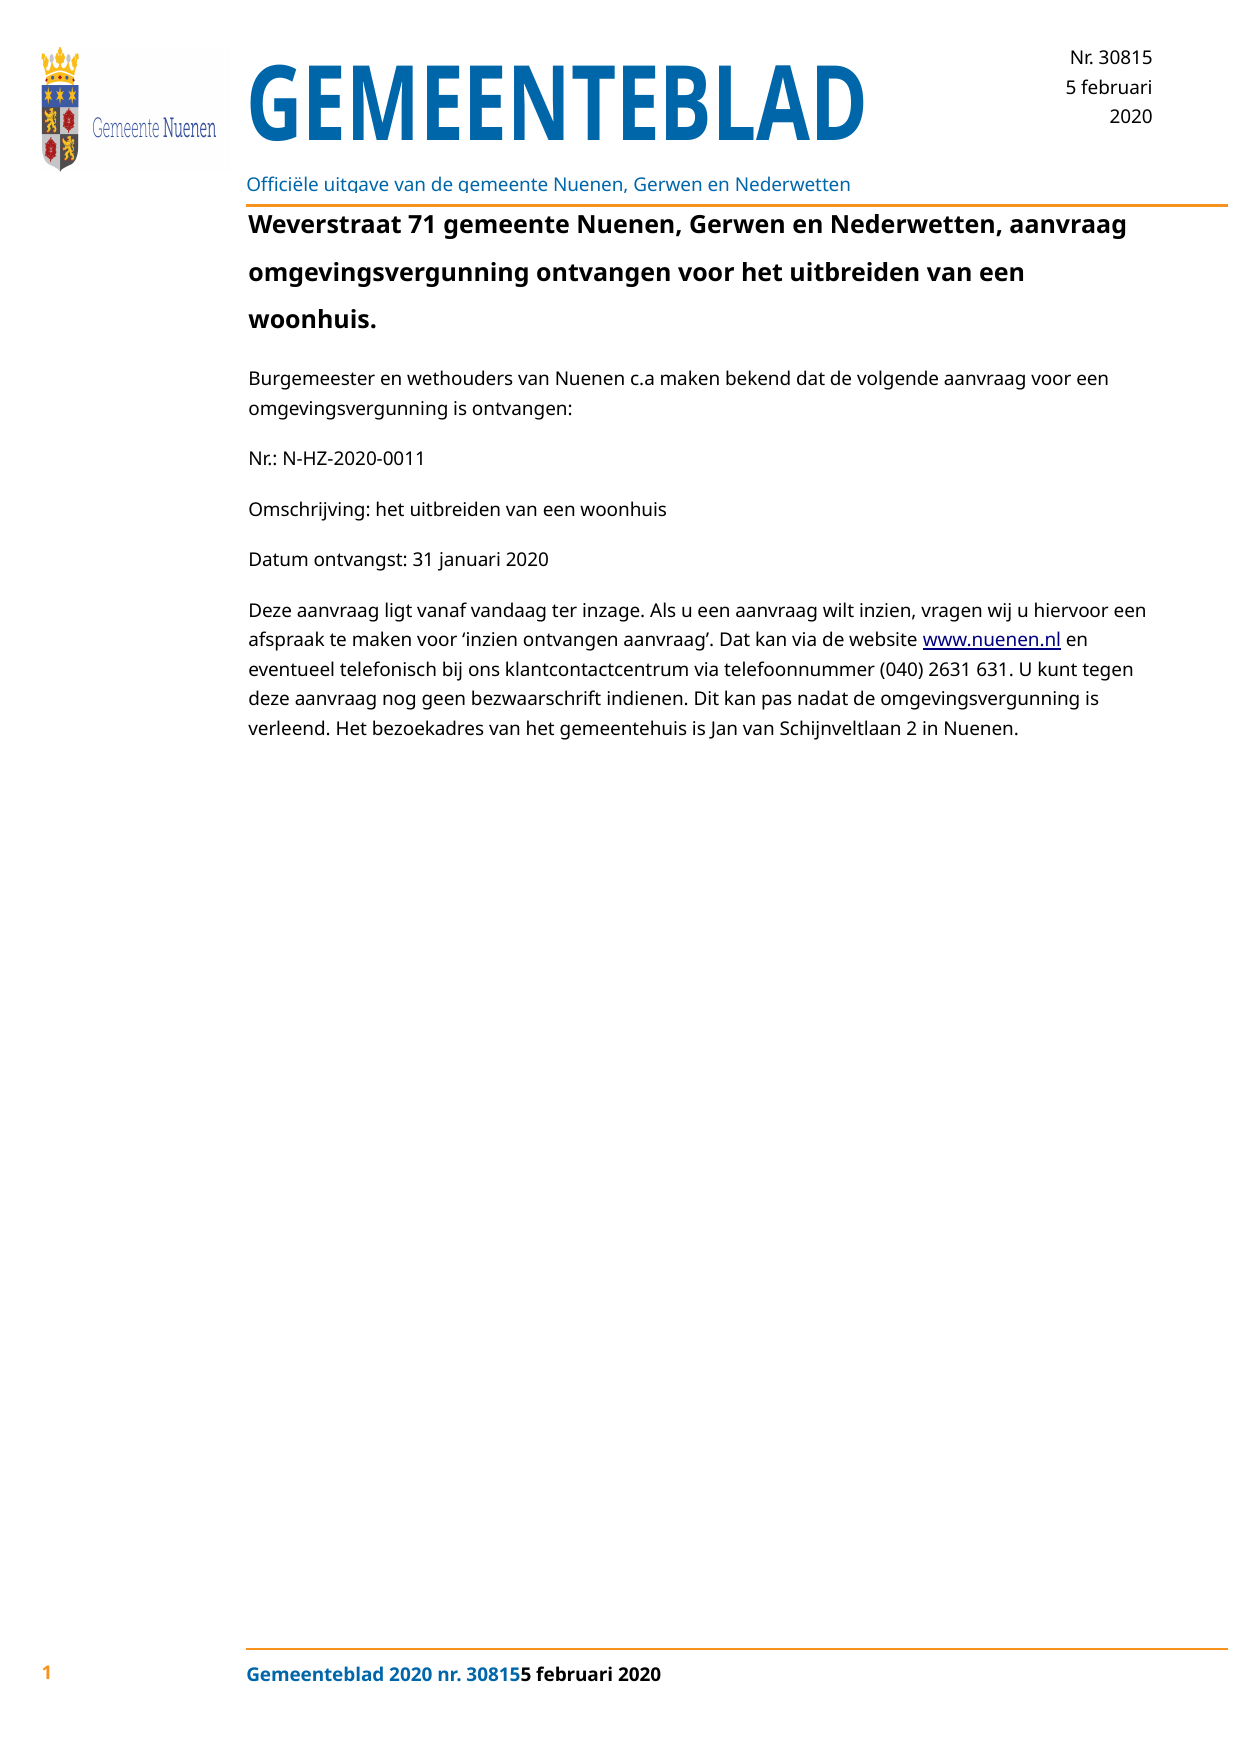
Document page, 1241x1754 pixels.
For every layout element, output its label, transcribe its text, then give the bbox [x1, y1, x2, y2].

text Burgemeester en wethouders van Nuenen c.a maken bekend dat de volgende aanvraag voor een omgevingsvergunning is ontvangen: [248, 366, 1152, 421]
text Deze aanvraag ligt vanaf vandaag ter inzage. Als u een aanvraag wilt inzien, vragen wij u hiervoor een afspraak te maken voor ‘inzien ontvangen aanvraag’. Dat kan via de website www.nuenen.nl en eventueel telefonisch bij ons klantcontactcentrum via telefoonnummer (040) 2631 631. U kunt tegen deze aanvraag nog geen bezwaarschrift indienen. Dit kan pas nadat de omgevingsvergunning is verleend. Het bezoekadres van het gemeentehuis is Jan van Schijnveltlaan 2 in Nuenen. [248, 597, 1152, 741]
text Nr.: N-HZ-2020-0011 [248, 446, 1152, 471]
text Omschrijving: het uitbreiden van een woonhuis [248, 496, 1152, 522]
text Datum ontvangst: 31 januari 2020 [248, 546, 1152, 572]
picture [41, 47, 231, 172]
text Weverstraat 71 gemeente Nuenen, Gerwen en Nederwetten, aanvraag omgevingsvergunning ontvangen voor het uitbreiden van een woonhuis. [248, 207, 1152, 336]
